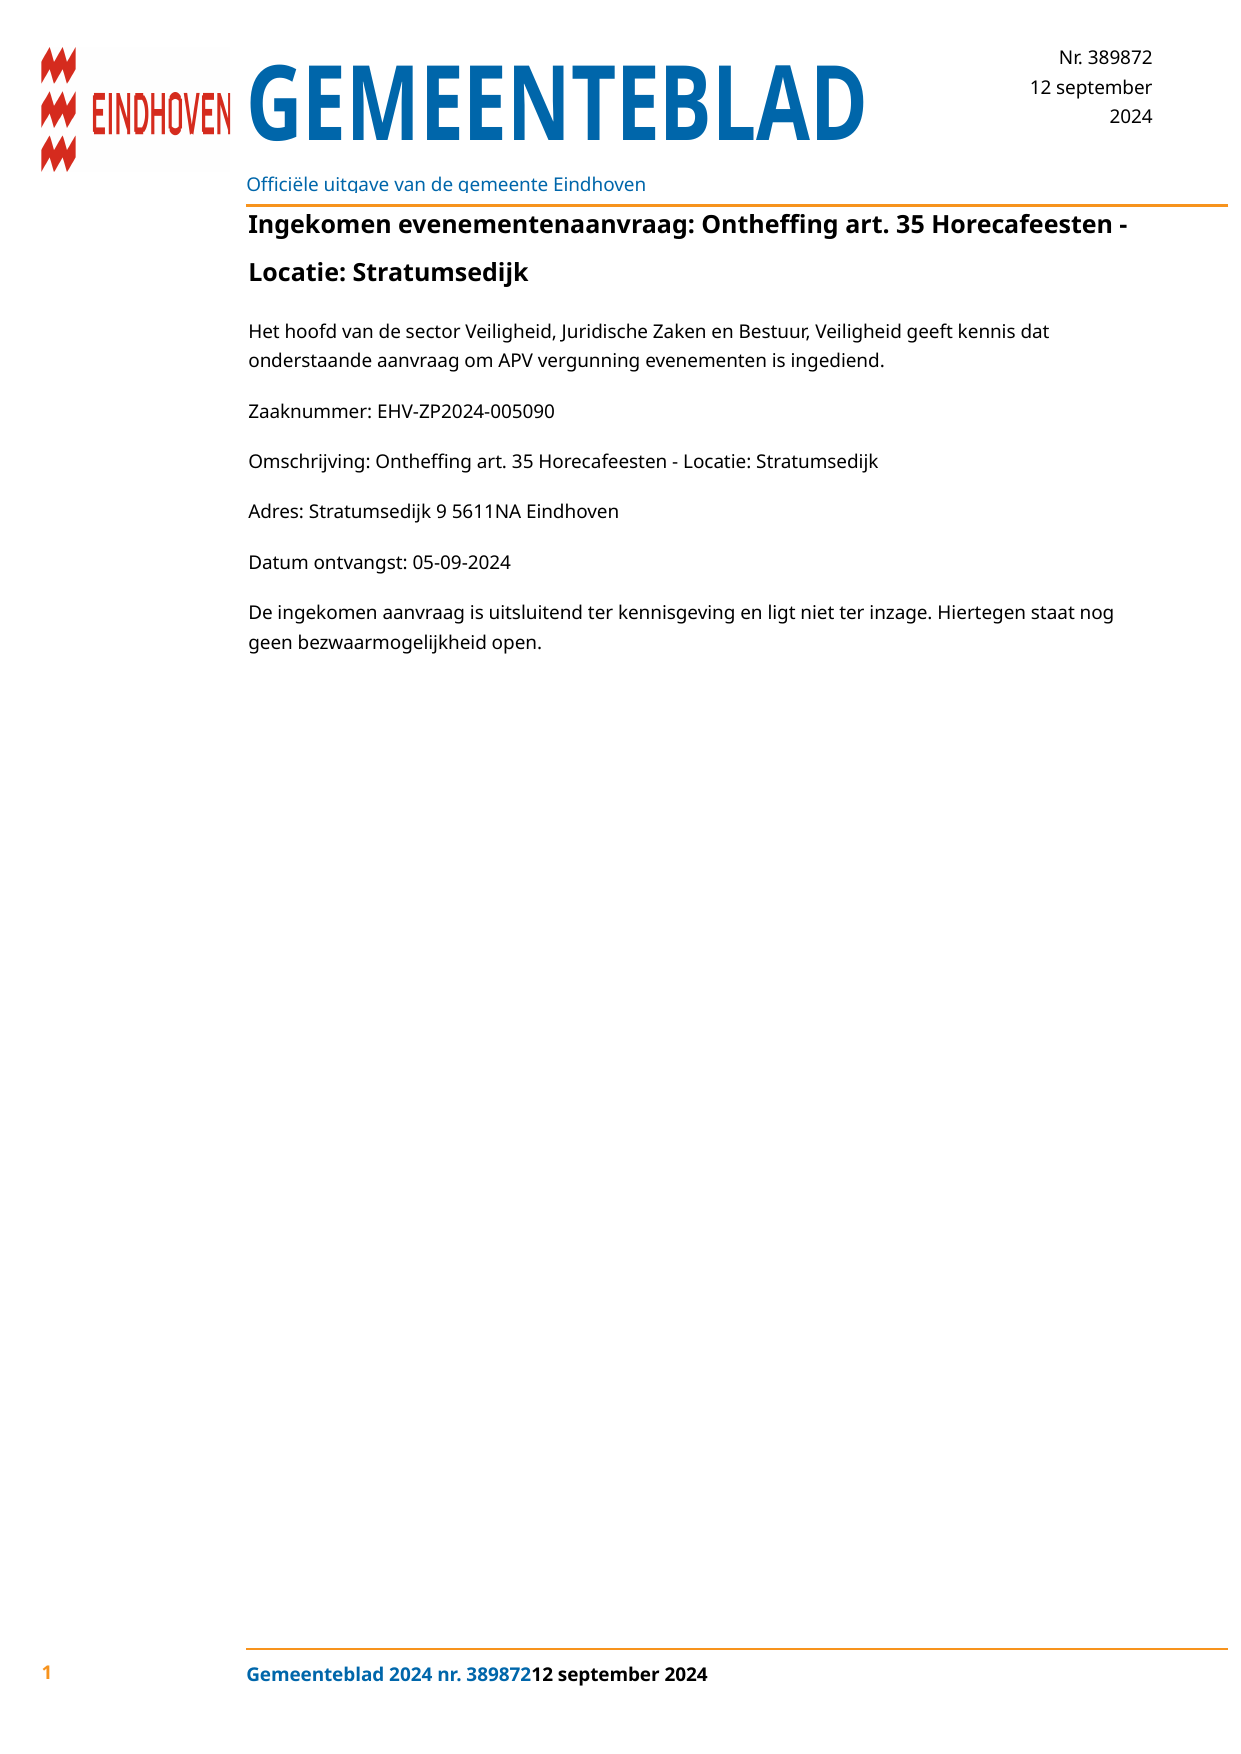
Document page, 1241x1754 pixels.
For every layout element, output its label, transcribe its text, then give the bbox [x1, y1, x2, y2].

text Omschrijving: Ontheffing art. 35 Horecafeesten - Locatie: Stratumsedijk [248, 448, 1152, 474]
text De ingekomen aanvraag is uitsluitend ter kennisgeving en ligt niet ter inzage. Hiertegen staat nog geen bezwaarmogelijkheid open. [248, 599, 1152, 655]
text Zaaknummer: EHV-ZP2024-005090 [248, 398, 1152, 424]
picture [41, 47, 231, 172]
text Ingekomen evenementenaanvraag: Ontheffing art. 35 Horecafeesten - Locatie: Stratumsedijk [248, 207, 1152, 288]
text Datum ontvangst: 05-09-2024 [248, 549, 1152, 575]
text Adres: Stratumsedijk 9 5611NA Eindhoven [248, 499, 1152, 524]
text Het hoofd van de sector Veiligheid, Juridische Zaken en Bestuur, Veiligheid geeft kennis dat onderstaande aanvraag om APV vergunning evenementen is ingediend. [248, 318, 1152, 373]
